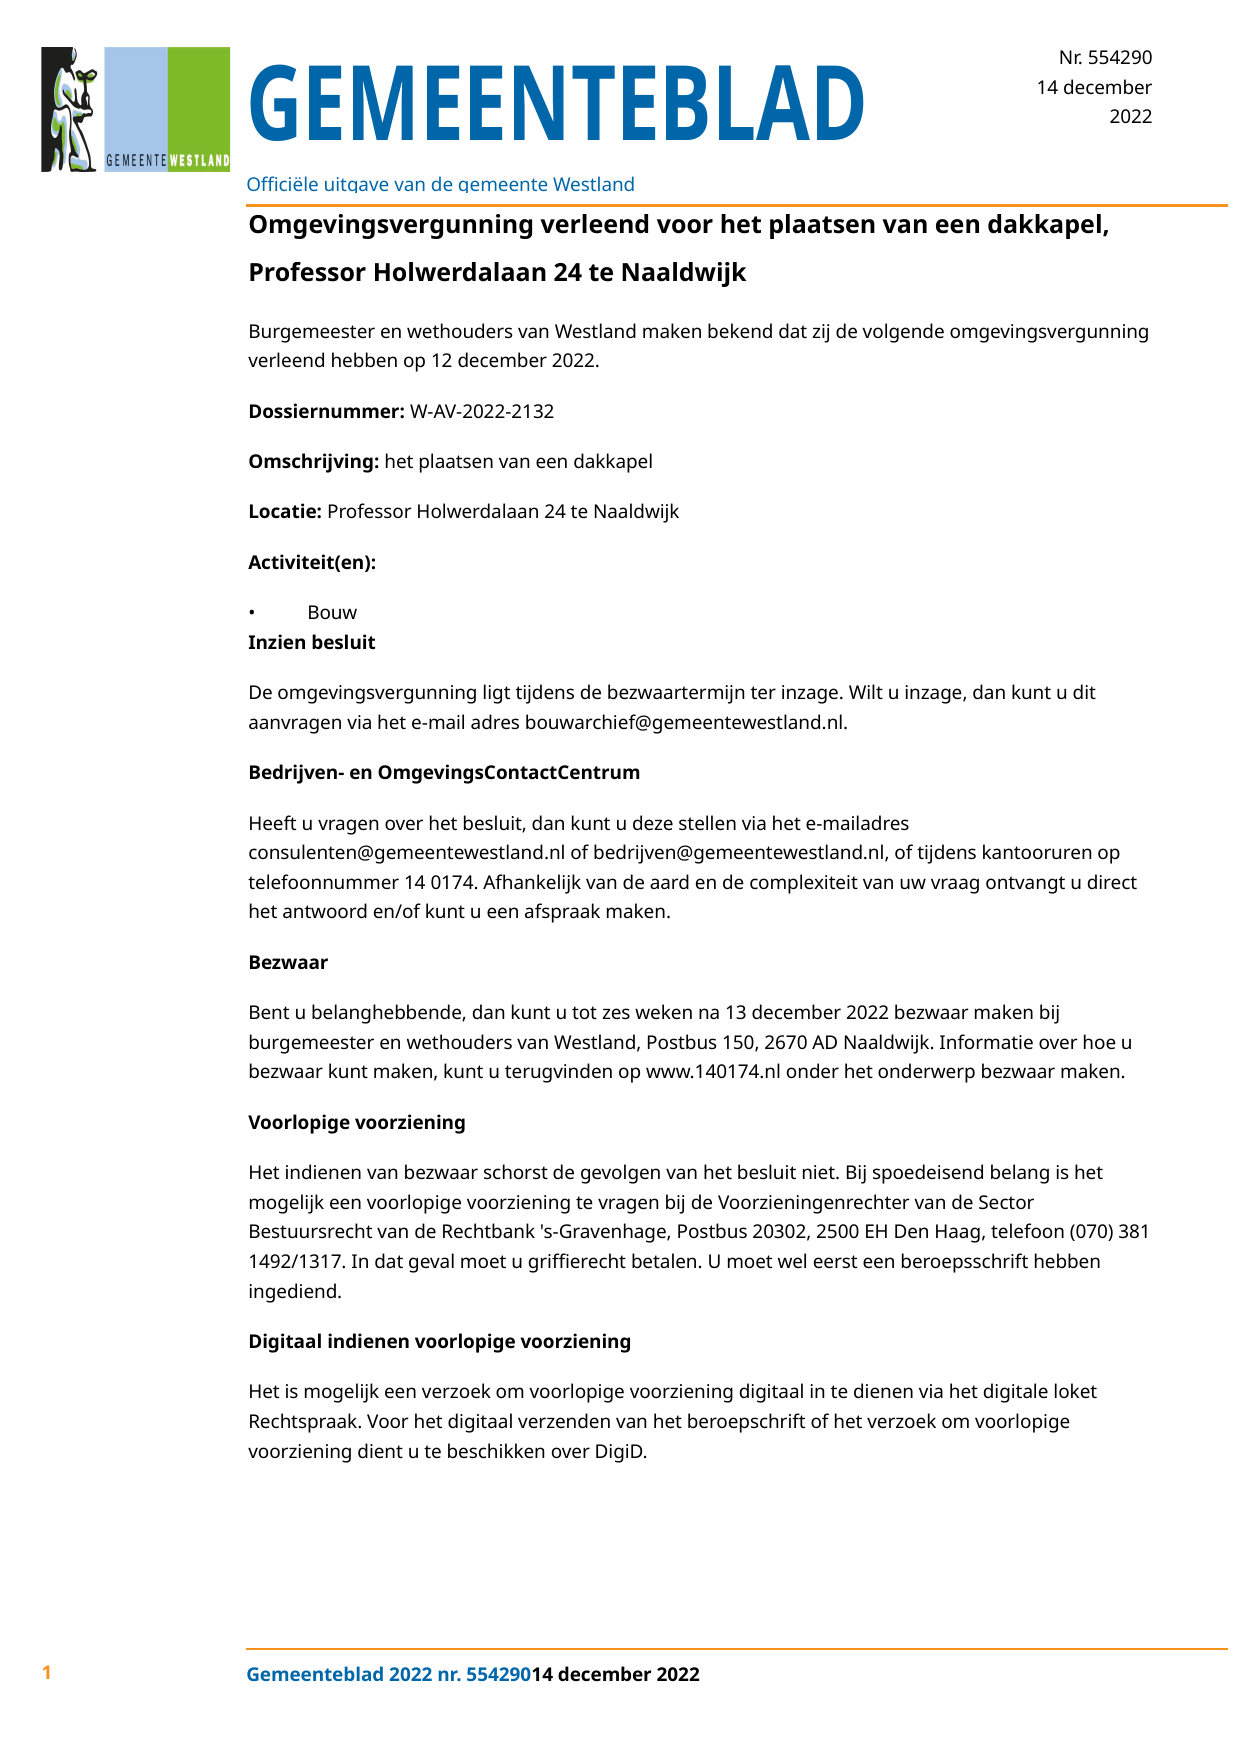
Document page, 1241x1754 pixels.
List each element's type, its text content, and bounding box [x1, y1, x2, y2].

text Het indienen van bezwaar schorst de gevolgen van het besluit niet. Bij spoedeisend belang is het mogelijk een voorlopige voorziening te vragen bij de Voorzieningenrechter van de Sector Bestuursrecht van de Rechtbank 's-Gravenhage, Postbus 20302, 2500 EH Den Haag, telefoon (070) 381 1492/1317. In dat geval moet u griffierecht betalen. U moet wel eerst een beroepsschrift hebben ingediend. [248, 1159, 1152, 1304]
text Heeft u vragen over het besluit, dan kunt u deze stellen via het e-mailadres consulenten@gemeentewestland.nl of bedrijven@gemeentewestland.nl, of tijdens kantooruren op telefoonnummer 14 0174. Afhankelijk van de aard en de complexiteit van uw vraag ontvangt u direct het antwoord en/of kunt u een afspraak maken. [248, 810, 1152, 924]
text Omgevingsvergunning verleend voor het plaatsen van een dakkapel, Professor Holwerdalaan 24 te Naaldwijk [248, 207, 1152, 288]
text Digitaal indienen voorlopige voorziening [248, 1328, 1152, 1354]
text Omschrijving: het plaatsen van een dakkapel [248, 448, 1152, 474]
text Burgemeester en wethouders van Westland maken bekend dat zij de volgende omgevingsvergunning verleend hebben op 12 december 2022. [248, 318, 1152, 373]
text De omgevingsvergunning ligt tijdens de bezwaartermijn ter inzage. Wilt u inzage, dan kunt u dit aanvragen via het e-mail adres bouwarchief@gemeentewestland.nl. [248, 679, 1152, 735]
text Locatie: Professor Holwerdalaan 24 te Naaldwijk [248, 499, 1152, 524]
picture [41, 47, 231, 172]
text Bedrijven- en OmgevingsContactCentrum [248, 759, 1152, 785]
text Bezwaar [248, 949, 1152, 975]
text Bent u belanghebbende, dan kunt u tot zes weken na 13 december 2022 bezwaar maken bij burgemeester en wethouders van Westland, Postbus 150, 2670 AD Naaldwijk. Informatie over hoe u bezwaar kunt maken, kunt u terugvinden op www.140174.nl onder het onderwerp bezwaar maken. [248, 999, 1152, 1084]
list Bouw [248, 599, 1152, 625]
text Inzien besluit [248, 629, 1152, 655]
text Dossiernummer: W-AV-2022-2132 [248, 398, 1152, 424]
text Het is mogelijk een verzoek om voorlopige voorziening digitaal in te dienen via het digitale loket Rechtspraak. Voor het digitaal verzenden van het beroepschrift of het verzoek om voorlopige voorziening dient u te beschikken over DigiD. [248, 1379, 1152, 1464]
text Voorlopige voorziening [248, 1109, 1152, 1135]
text Activiteit(en): [248, 549, 1152, 575]
